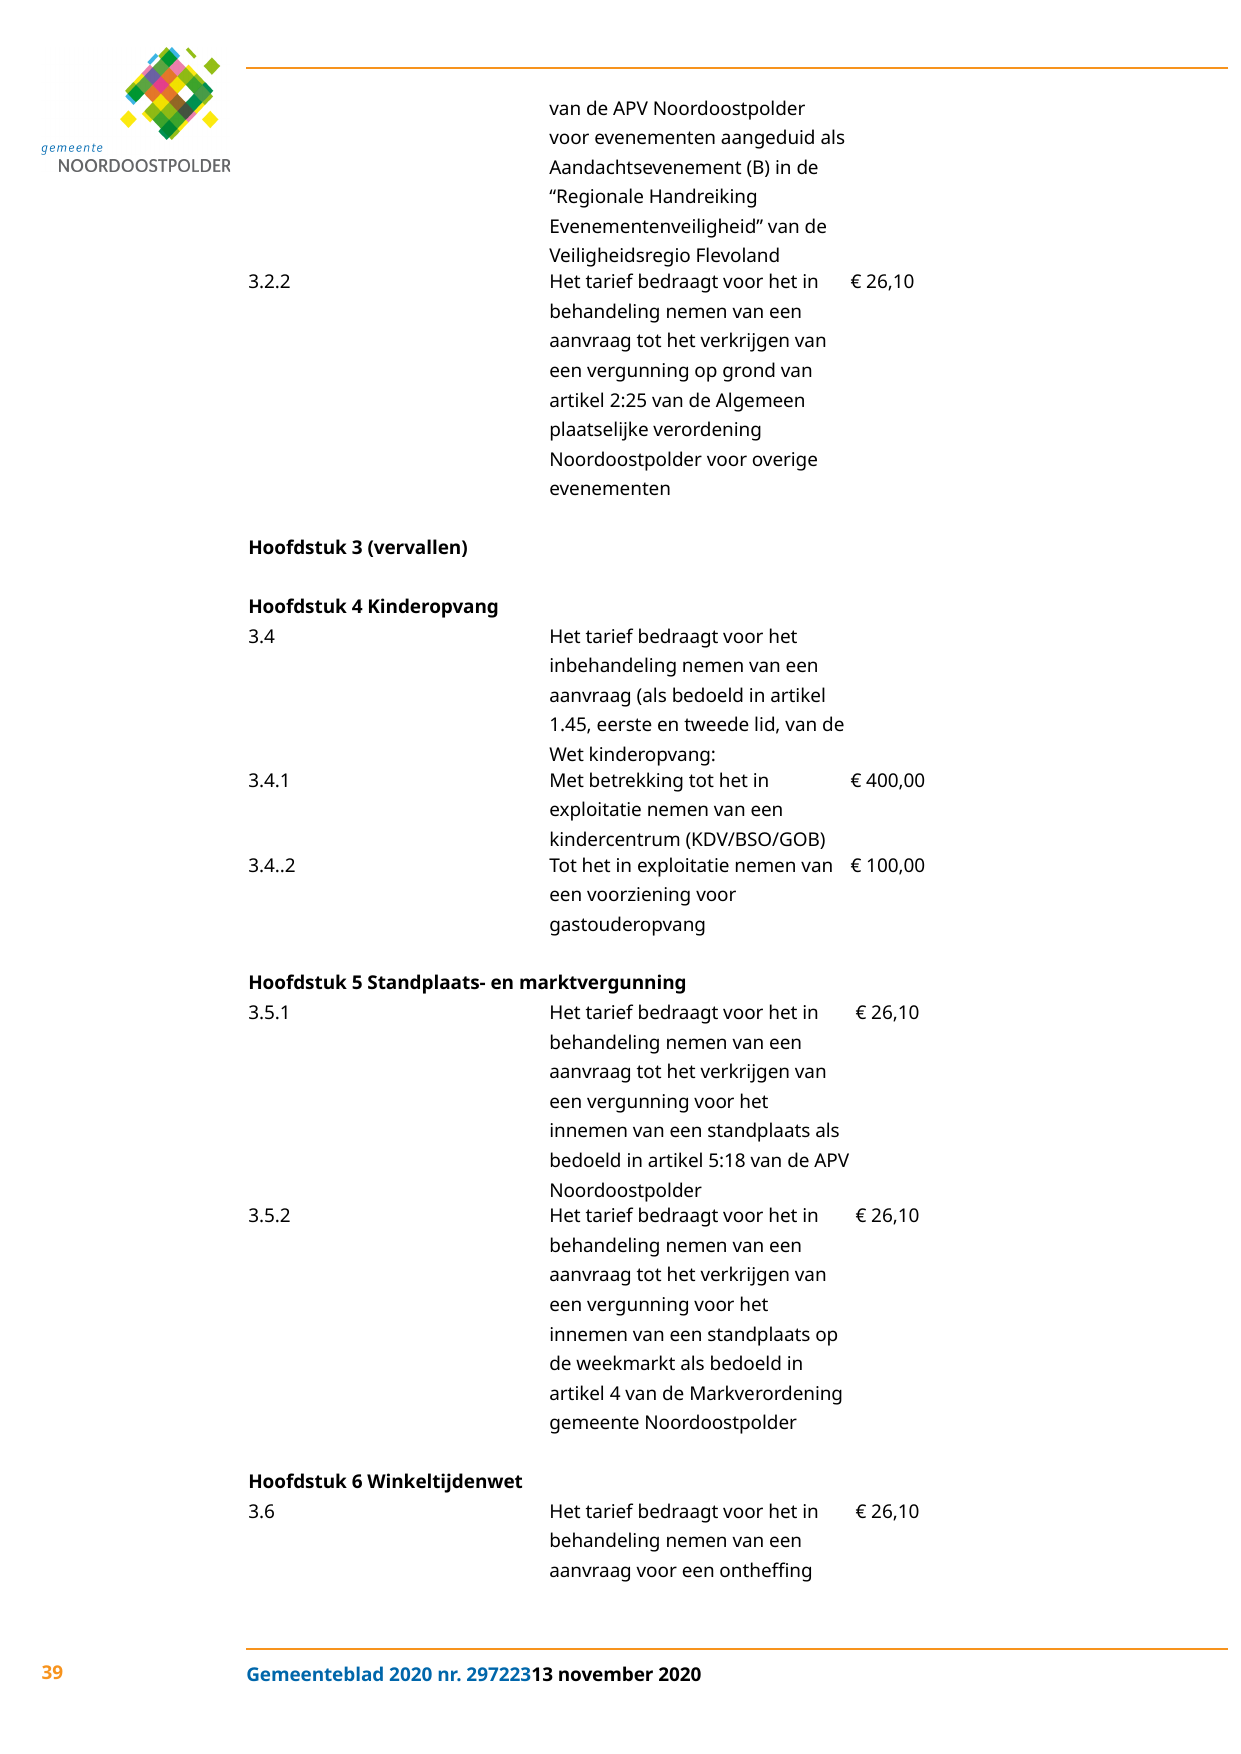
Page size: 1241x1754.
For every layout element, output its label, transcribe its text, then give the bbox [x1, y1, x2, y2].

table_header [850, 95, 1152, 268]
table_header 3.6 [248, 1498, 549, 1583]
table_cell 3.4..2 [248, 852, 549, 937]
table_cell € 26,10 [850, 1203, 1152, 1435]
table_cell 3.4.1 [248, 767, 549, 852]
table_header [248, 95, 549, 268]
text Hoofdstuk 6 Winkeltijdenwet [248, 1468, 1152, 1494]
table_header € 26,10 [850, 999, 1152, 1202]
table_cell € 400,00 [850, 767, 1152, 852]
picture [41, 47, 231, 172]
table_cell € 100,00 [850, 852, 1152, 937]
table_header Het tarief bedraagt voor het inbehandeling nemen van een aanvraag (als bedoeld in artikel 1.45, eerste en tweede lid, van de Wet kinderopvang: [549, 623, 850, 767]
table_cell Het tarief bedraagt voor het in behandeling nemen van een aanvraag tot het verkrijgen van een vergunning op grond van artikel 2:25 van de Algemeen plaatselijke verordening Noordoostpolder voor overige evenementen [549, 269, 850, 501]
table_cell Tot het in exploitatie nemen van een voorziening voor gastouderopvang [549, 852, 850, 937]
table_header 3.4 [248, 623, 549, 767]
table_header € 26,10 [850, 1498, 1152, 1583]
table_cell Met betrekking tot het in exploitatie nemen van een kindercentrum (KDV/BSO/GOB) [549, 767, 850, 852]
table_header 3.5.1 [248, 999, 549, 1202]
table_header [850, 623, 1152, 767]
table_cell Het tarief bedraagt voor het in behandeling nemen van een aanvraag tot het verkrijgen van een vergunning voor het innemen van een standplaats op de weekmarkt als bedoeld in artikel 4 van de Markverordening gemeente Noordoostpolder [549, 1203, 850, 1435]
table_cell 3.5.2 [248, 1203, 549, 1435]
table_cell € 26,10 [850, 269, 1152, 501]
table_header van de APV Noordoostpolder voor evenementen aangeduid als Aandachtsevenement (B) in de “Regionale Handreiking Evenementenveiligheid” van de Veiligheidsregio Flevoland [549, 95, 850, 268]
table_header Het tarief bedraagt voor het in behandeling nemen van een aanvraag voor een ontheffing [549, 1498, 850, 1583]
text Hoofdstuk 5 Standplaats- en marktvergunning [248, 969, 1152, 995]
table_header Het tarief bedraagt voor het in behandeling nemen van een aanvraag tot het verkrijgen van een vergunning voor het innemen van een standplaats als bedoeld in artikel 5:18 van de APV Noordoostpolder [549, 999, 850, 1202]
text Hoofdstuk 3 (vervallen) [248, 534, 1152, 560]
text Hoofdstuk 4 Kinderopvang [248, 593, 1152, 619]
table_cell 3.2.2 [248, 269, 549, 501]
